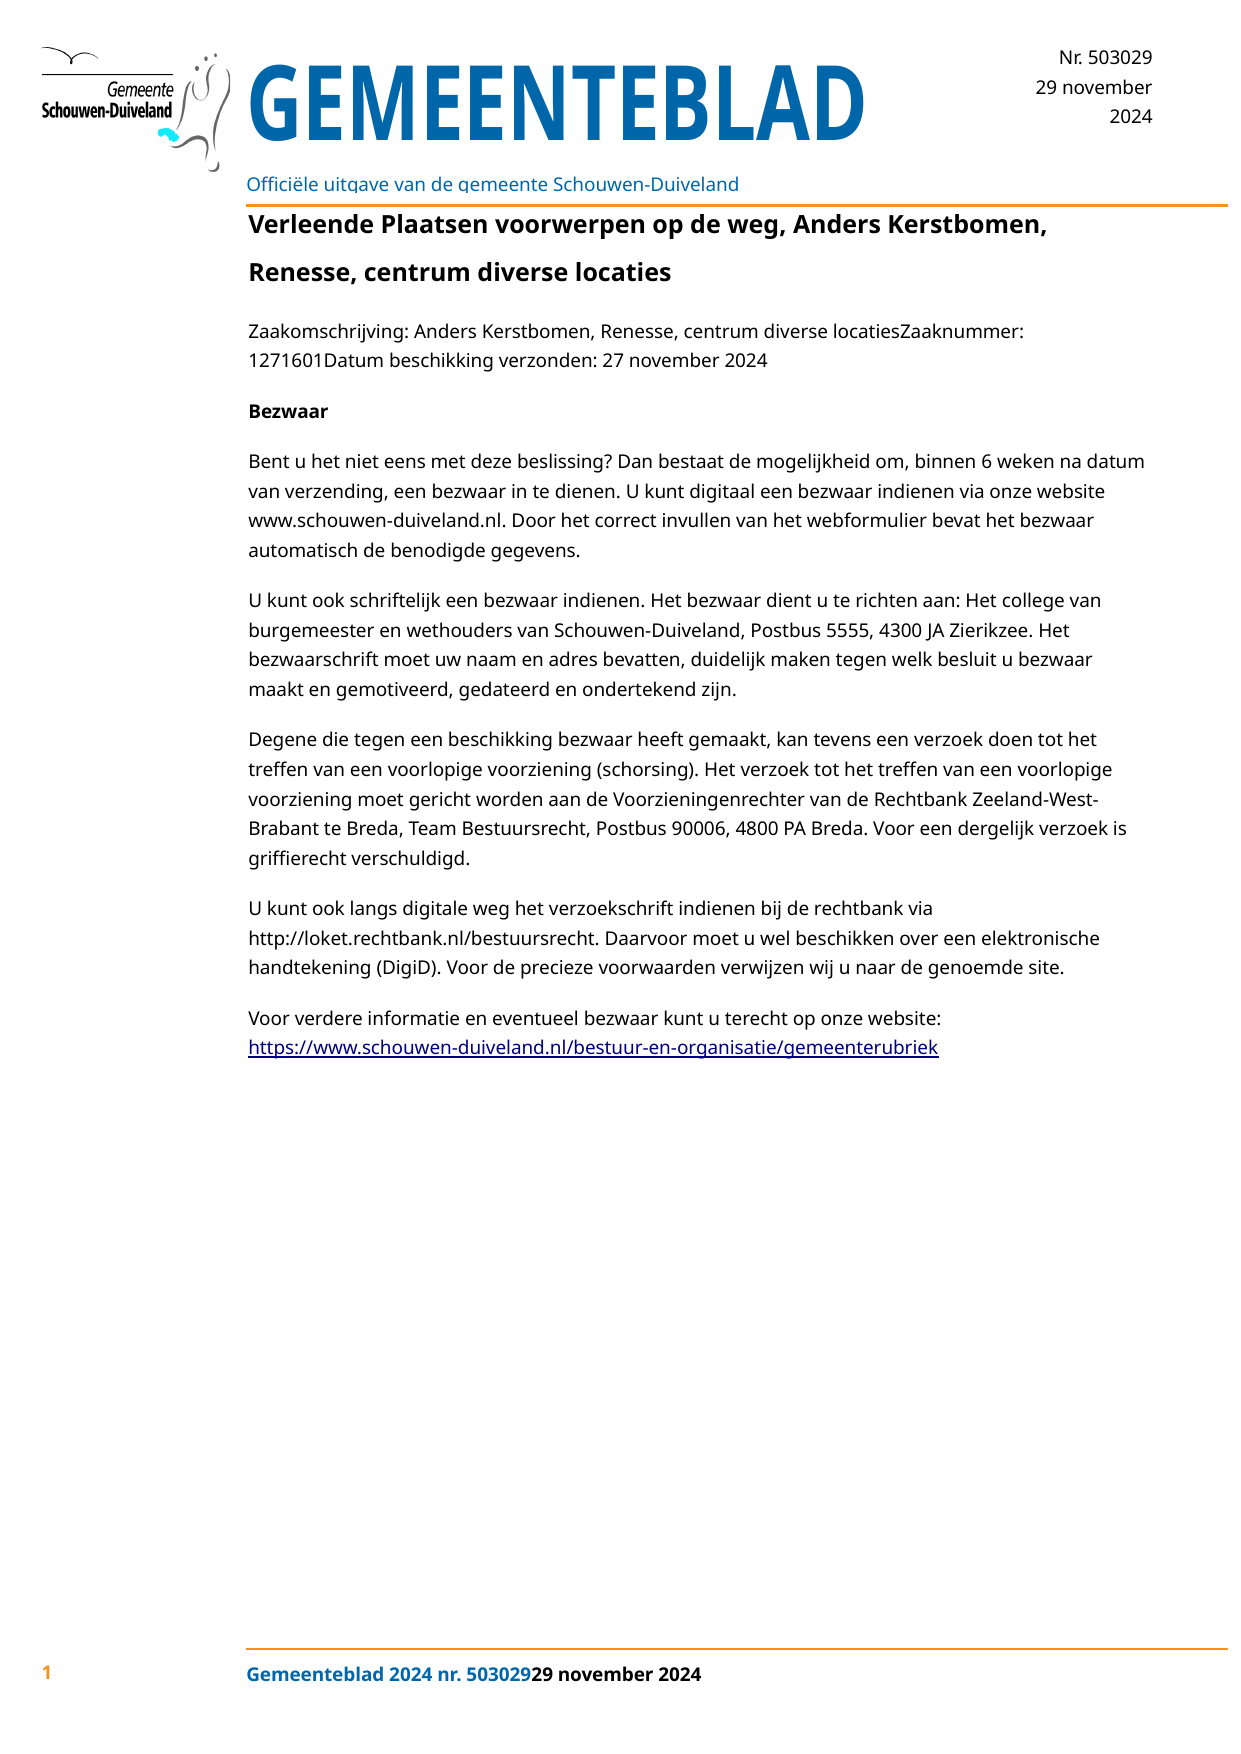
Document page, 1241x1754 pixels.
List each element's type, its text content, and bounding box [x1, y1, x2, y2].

text Verleende Plaatsen voorwerpen op de weg, Anders Kerstbomen, Renesse, centrum diverse locaties [248, 207, 1152, 288]
text U kunt ook langs digitale weg het verzoekschrift indienen bij de rechtbank via http://loket.rechtbank.nl/bestuursrecht. Daarvoor moet u wel beschikken over een elektronische handtekening (DigiD). Voor de precieze voorwaarden verwijzen wij u naar de genoemde site. [248, 895, 1152, 980]
text Degene die tegen een beschikking bezwaar heeft gemaakt, kan tevens een verzoek doen tot het treffen van een voorlopige voorziening (schorsing). Het verzoek tot het treffen van een voorlopige voorziening moet gericht worden aan de Voorzieningenrechter van de Rechtbank Zeeland-West-Brabant te Breda, Team Bestuursrecht, Postbus 90006, 4800 PA Breda. Voor een dergelijk verzoek is griffierecht verschuldigd. [248, 727, 1152, 871]
text Bent u het niet eens met deze beslissing? Dan bestaat de mogelijkheid om, binnen 6 weken na datum van verzending, een bezwaar in te dienen. U kunt digitaal een bezwaar indienen via onze website www.schouwen-duiveland.nl. Door het correct invullen van het webformulier bevat het bezwaar automatisch de benodigde gegevens. [248, 448, 1152, 563]
text Voor verdere informatie en eventueel bezwaar kunt u terecht op onze website: https://www.schouwen-duiveland.nl/bestuur-en-organisatie/gemeenterubriek [248, 1005, 1152, 1060]
text U kunt ook schriftelijk een bezwaar indienen. Het bezwaar dient u te richten aan: Het college van burgemeester en wethouders van Schouwen-Duiveland, Postbus 5555, 4300 JA Zierikzee. Het bezwaarschrift moet uw naam en adres bevatten, duidelijk maken tegen welk besluit u bezwaar maakt en gemotiveerd, gedateerd en ondertekend zijn. [248, 587, 1152, 702]
text Bezwaar [248, 398, 1152, 424]
text Zaakomschrijving: Anders Kerstbomen, Renesse, centrum diverse locatiesZaaknummer: 1271601Datum beschikking verzonden: 27 november 2024 [248, 318, 1152, 373]
picture [41, 47, 231, 172]
